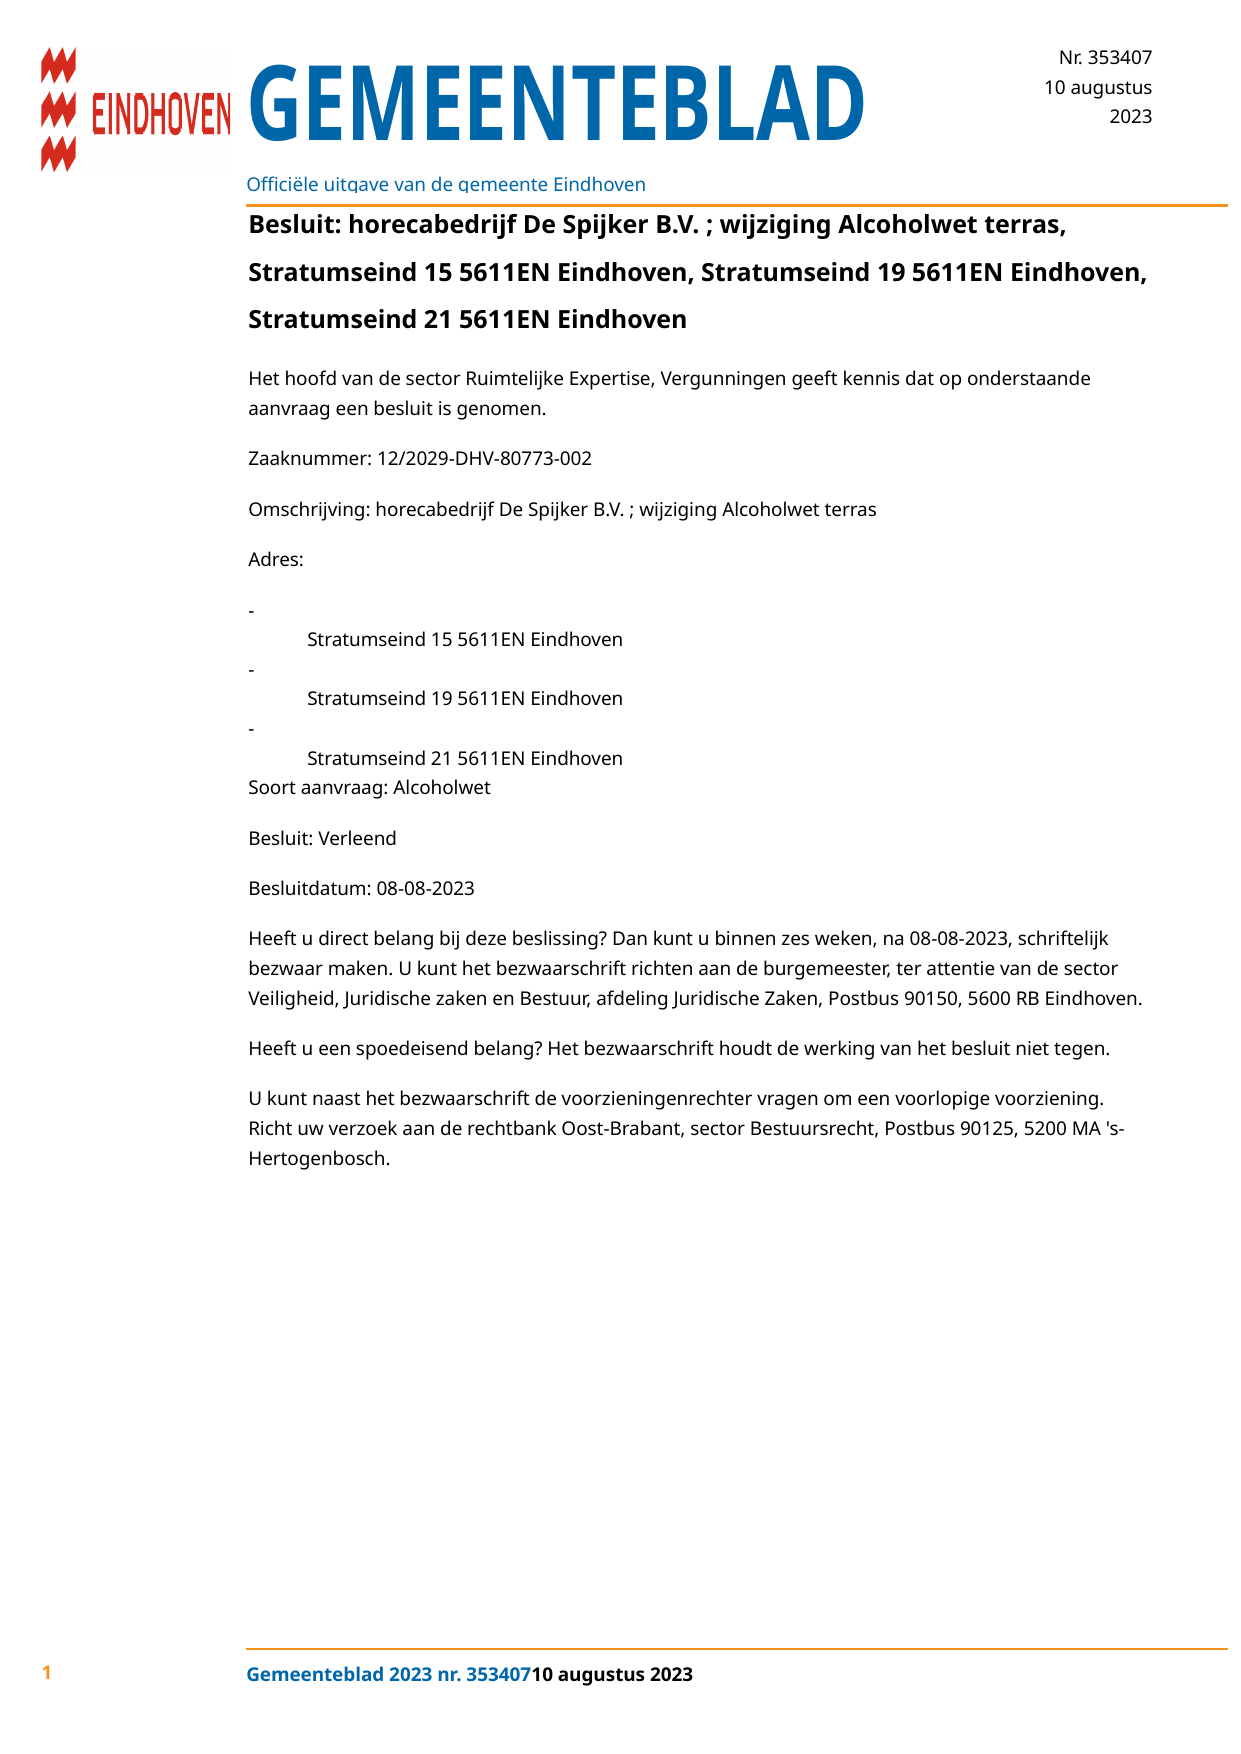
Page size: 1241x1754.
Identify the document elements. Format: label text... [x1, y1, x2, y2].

list Stratumseind 19 5611EN Eindhoven [248, 686, 1152, 711]
text Besluit: horecabedrijf De Spijker B.V. ; wijziging Alcoholwet terras, Stratumseind 15 5611EN Eindhoven, Stratumseind 19 5611EN Eindhoven, Stratumseind 21 5611EN Eindhoven [248, 207, 1152, 336]
text Besluit: Verleend [248, 825, 1152, 850]
text Omschrijving: horecabedrijf De Spijker B.V. ; wijziging Alcoholwet terras [248, 496, 1152, 522]
list Stratumseind 21 5611EN Eindhoven [248, 745, 1152, 770]
picture [41, 47, 231, 172]
text U kunt naast het bezwaarschrift de voorzieningenrechter vragen om een voorlopige voorziening. Richt uw verzoek aan de rechtbank Oost-Brabant, sector Bestuursrecht, Postbus 90125, 5200 MA 's-Hertogenbosch. [248, 1086, 1152, 1170]
text Heeft u een spoedeisend belang? Het bezwaarschrift houdt de werking van het besluit niet tegen. [248, 1035, 1152, 1061]
text Heeft u direct belang bij deze beslissing? Dan kunt u binnen zes weken, na 08-08-2023, schriftelijk bezwaar maken. U kunt het bezwaarschrift richten aan de burgemeester, ter attentie van de sector Veiligheid, Juridische zaken en Bestuur, afdeling Juridische Zaken, Postbus 90150, 5600 RB Eindhoven. [248, 926, 1152, 1010]
text Het hoofd van de sector Ruimtelijke Expertise, Vergunningen geeft kennis dat op onderstaande aanvraag een besluit is genomen. [248, 366, 1152, 421]
text Zaaknummer: 12/2029-DHV-80773-002 [248, 446, 1152, 471]
text Soort aanvraag: Alcoholwet [248, 774, 1152, 800]
text Besluitdatum: 08-08-2023 [248, 875, 1152, 901]
text Adres: [248, 546, 1152, 572]
list Stratumseind 15 5611EN Eindhoven [248, 626, 1152, 652]
